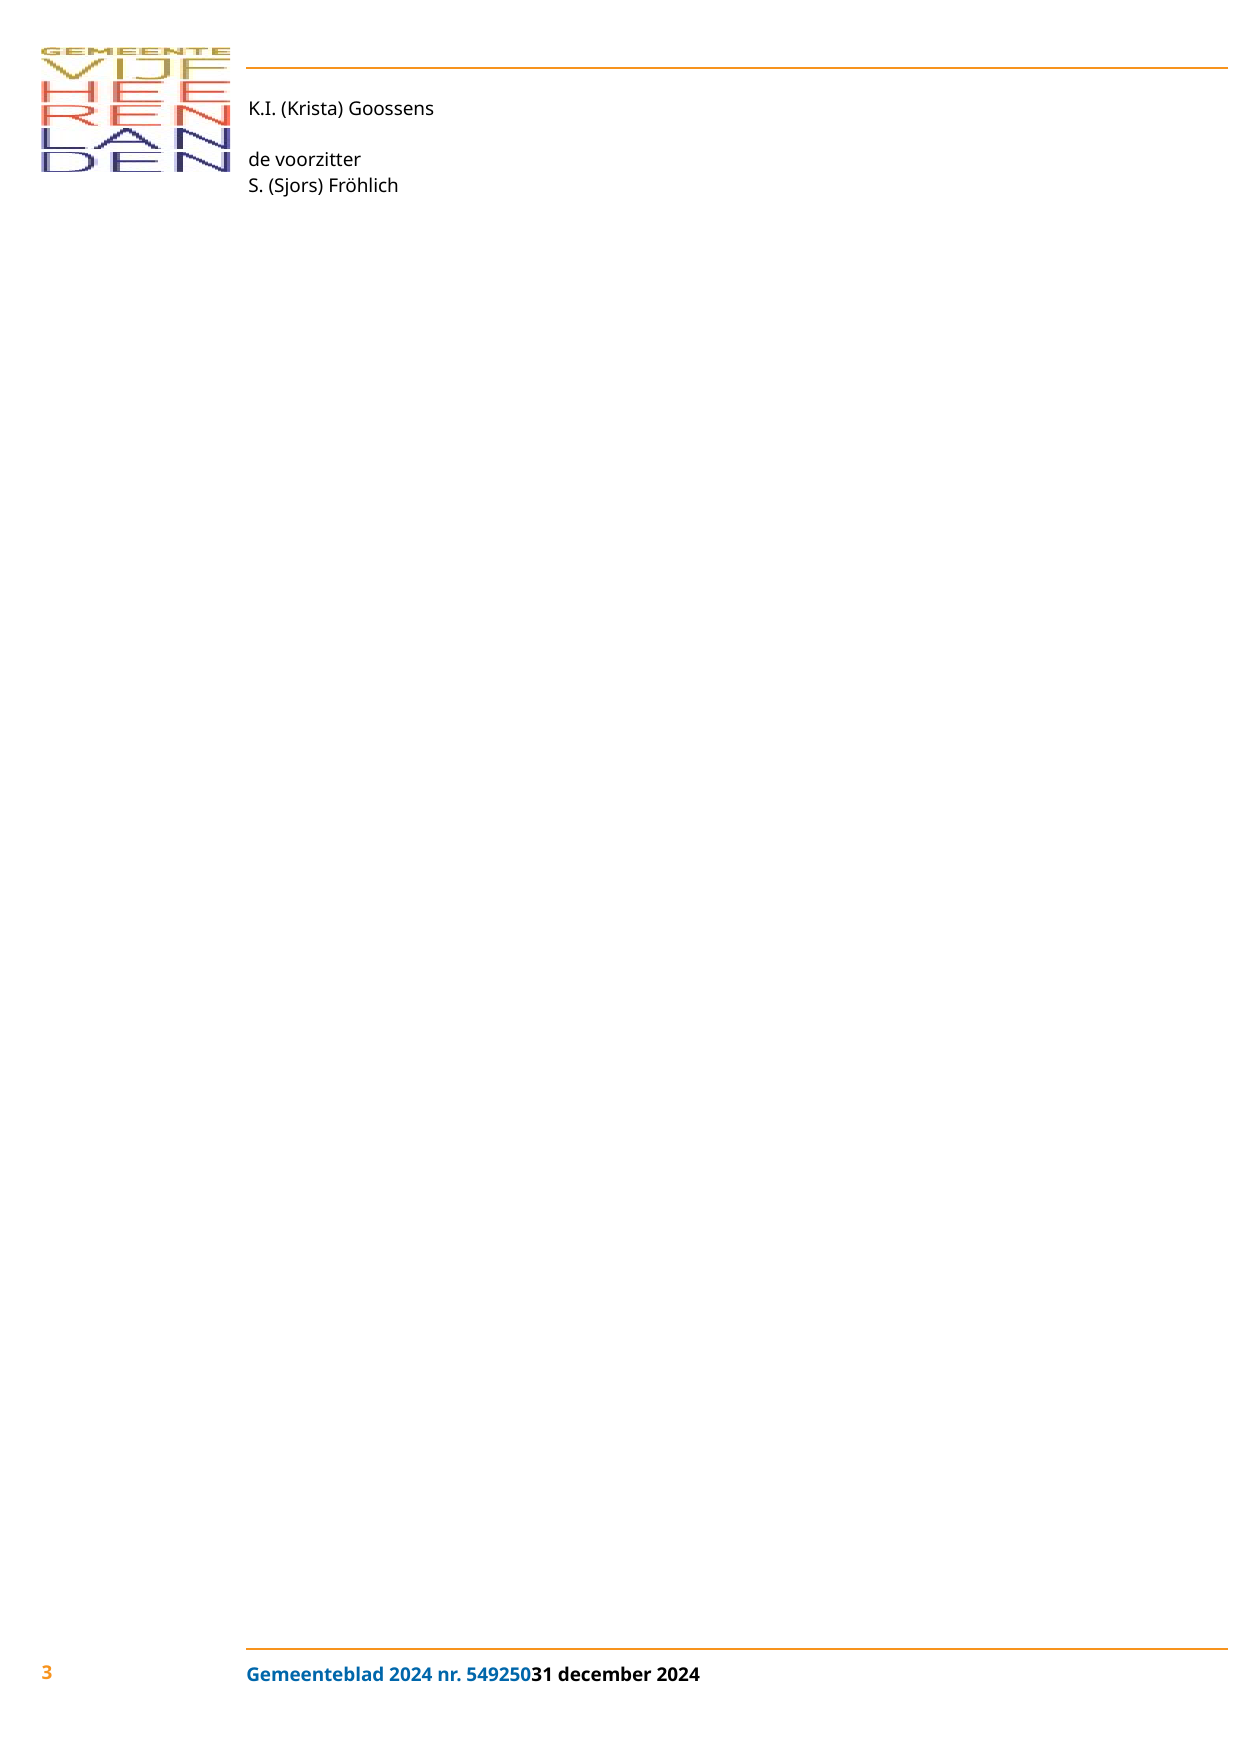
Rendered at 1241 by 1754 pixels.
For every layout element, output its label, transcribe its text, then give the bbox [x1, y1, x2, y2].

text de voorzitter [248, 146, 1152, 172]
picture [41, 47, 231, 172]
text K.I. (Krista) Goossens [248, 95, 1152, 121]
text S. (Sjors) Fröhlich [248, 172, 1152, 198]
